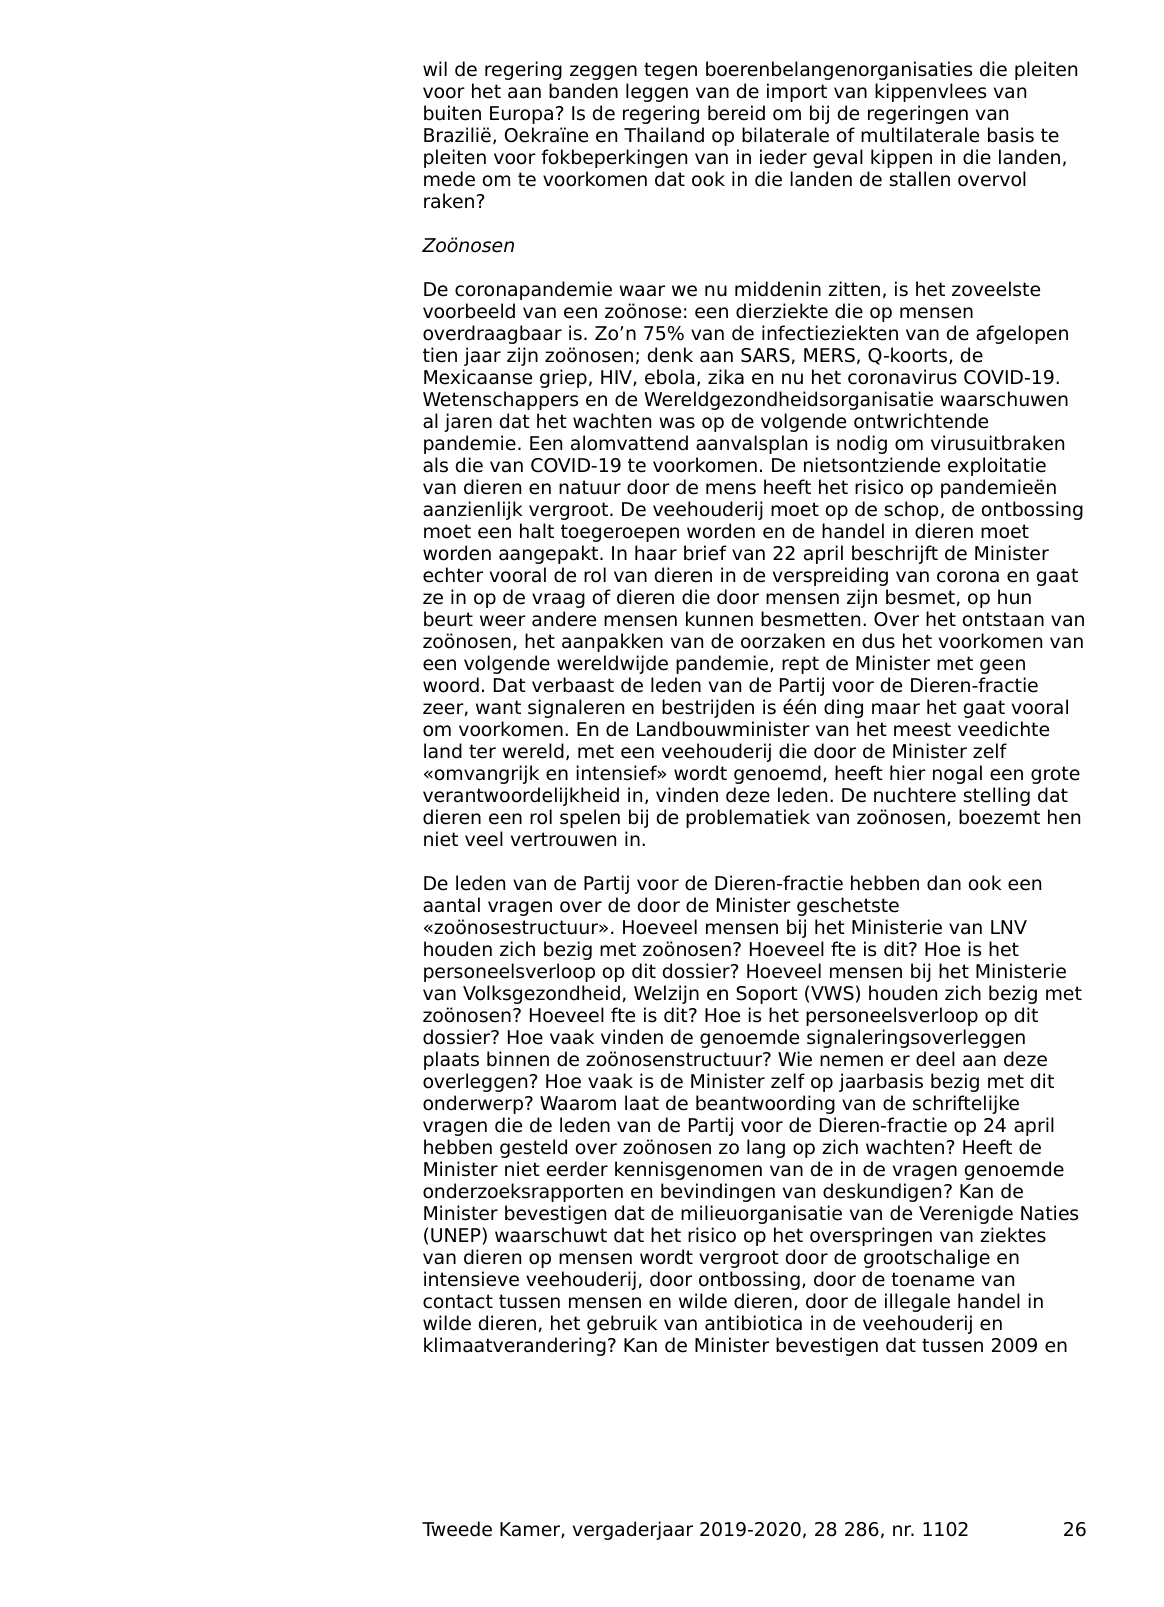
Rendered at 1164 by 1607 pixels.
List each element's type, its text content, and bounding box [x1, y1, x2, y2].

text wil de regering zeggen tegen boerenbelangenorganisaties die pleiten voor het aan banden leggen van de import van kippenvlees van buiten Europa? Is de regering bereid om bij de regeringen van Brazilië, Oekraïne en Thailand op bilaterale of multilaterale basis te pleiten voor fokbeperkingen van in ieder geval kippen in die landen, mede om te voorkomen dat ook in die landen de stallen overvol raken? [422, 59, 1087, 213]
subtitle Zoönosen [422, 235, 1087, 257]
text De coronapandemie waar we nu middenin zitten, is het zoveelste voorbeeld van een zoönose: een dierziekte die op mensen overdraagbaar is. Zo’n 75% van de infectieziekten van de afgelopen tien jaar zijn zoönosen; denk aan SARS, MERS, Q-koorts, de Mexicaanse griep, HIV, ebola, zika en nu het coronavirus COVID-19. Wetenschappers en de Wereldgezondheidsorganisatie waarschuwen al jaren dat het wachten was op de volgende ontwrichtende pandemie. Een alomvattend aanvalsplan is nodig om virusuitbraken als die van COVID-19 te voorkomen. De nietsontziende exploitatie van dieren en natuur door de mens heeft het risico op pandemieën aanzienlijk vergroot. De veehouderij moet op de schop, de ontbossing moet een halt toegeroepen worden en de handel in dieren moet worden aangepakt. In haar brief van 22 april beschrijft de Minister echter vooral de rol van dieren in de verspreiding van corona en gaat ze in op de vraag of dieren die door mensen zijn besmet, op hun beurt weer andere mensen kunnen besmetten. Over het ontstaan van zoönosen, het aanpakken van de oorzaken en dus het voorkomen van een volgende wereldwijde pandemie, rept de Minister met geen woord. Dat verbaast de leden van de Partij voor de Dieren-fractie zeer, want signaleren en bestrijden is één ding maar het gaat vooral om voorkomen. En de Landbouwminister van het meest veedichte land ter wereld, met een veehouderij die door de Minister zelf «omvangrijk en intensief» wordt genoemd, heeft hier nogal een grote verantwoordelijkheid in, vinden deze leden. De nuchtere stelling dat dieren een rol spelen bij de problematiek van zoönosen, boezemt hen niet veel vertrouwen in. [422, 279, 1087, 851]
text De leden van de Partij voor de Dieren-fractie hebben dan ook een aantal vragen over de door de Minister geschetste «zoönosestructuur». Hoeveel mensen bij het Ministerie van LNV houden zich bezig met zoönosen? Hoeveel fte is dit? Hoe is het personeelsverloop op dit dossier? Hoeveel mensen bij het Ministerie van Volksgezondheid, Welzijn en Soport (VWS) houden zich bezig met zoönosen? Hoeveel fte is dit? Hoe is het personeelsverloop op dit dossier? Hoe vaak vinden de genoemde signaleringsoverleggen plaats binnen de zoönosenstructuur? Wie nemen er deel aan deze overleggen? Hoe vaak is de Minister zelf op jaarbasis bezig met dit onderwerp? Waarom laat de beantwoording van de schriftelijke vragen die de leden van de Partij voor de Dieren-fractie op 24 april hebben gesteld over zoönosen zo lang op zich wachten? Heeft de Minister niet eerder kennisgenomen van de in de vragen genoemde onderzoeksrapporten en bevindingen van deskundigen? Kan de Minister bevestigen dat de milieuorganisatie van de Verenigde Naties (UNEP) waarschuwt dat het risico op het overspringen van ziektes van dieren op mensen wordt vergroot door de grootschalige en intensieve veehouderij, door ontbossing, door de toename van contact tussen mensen en wilde dieren, door de illegale handel in wilde dieren, het gebruik van antibiotica in de veehouderij en klimaatverandering? Kan de Minister bevestigen dat tussen 2009 en [422, 873, 1087, 1356]
